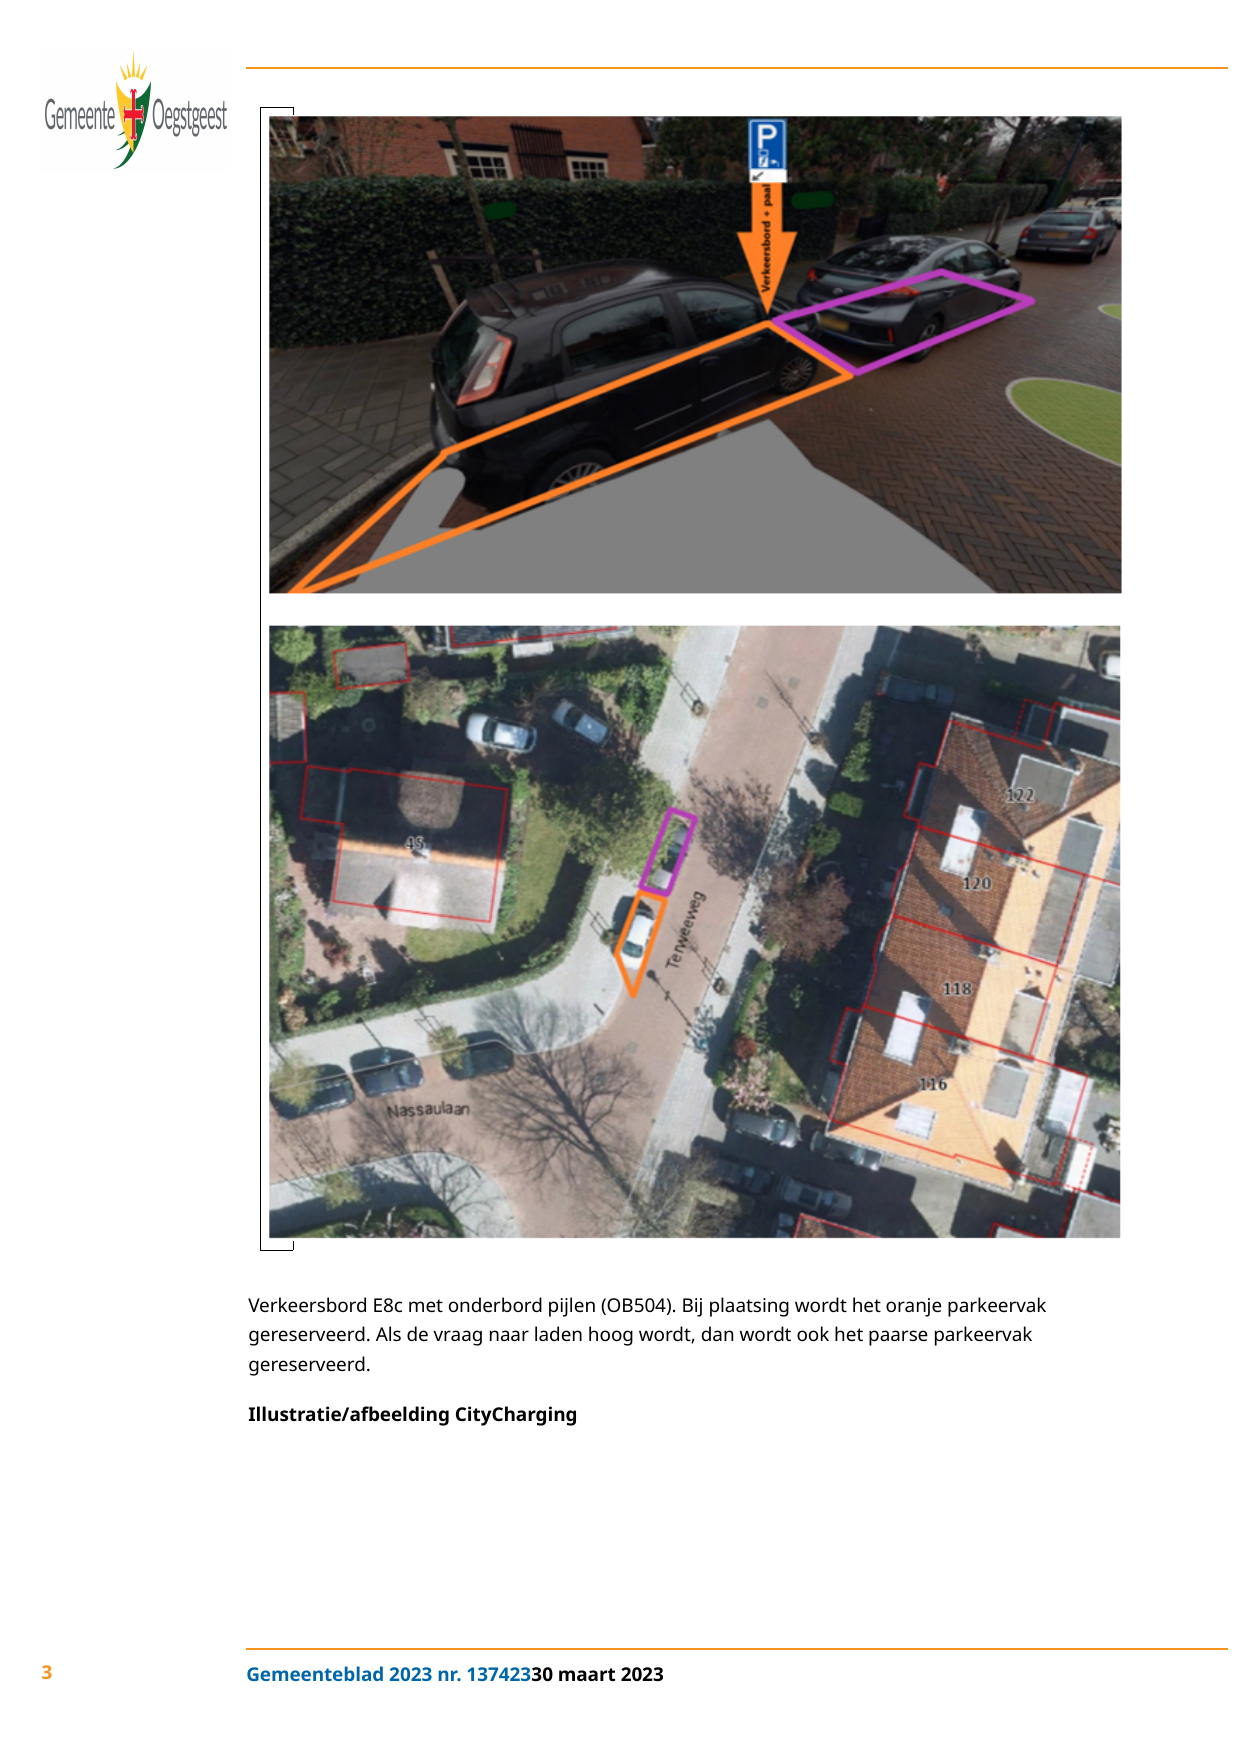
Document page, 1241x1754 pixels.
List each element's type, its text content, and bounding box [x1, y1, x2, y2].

picture [41, 47, 231, 172]
picture [268, 115, 1125, 1241]
text Verkeersbord E8c met onderbord pijlen (OB504). Bij plaatsing wordt het oranje parkeervak gereserveerd. Als de vraag naar laden hoog wordt, dan wordt ook het paarse parkeervak gereserveerd. [248, 1292, 1152, 1377]
text Illustratie/afbeelding CityCharging [248, 1401, 1152, 1427]
